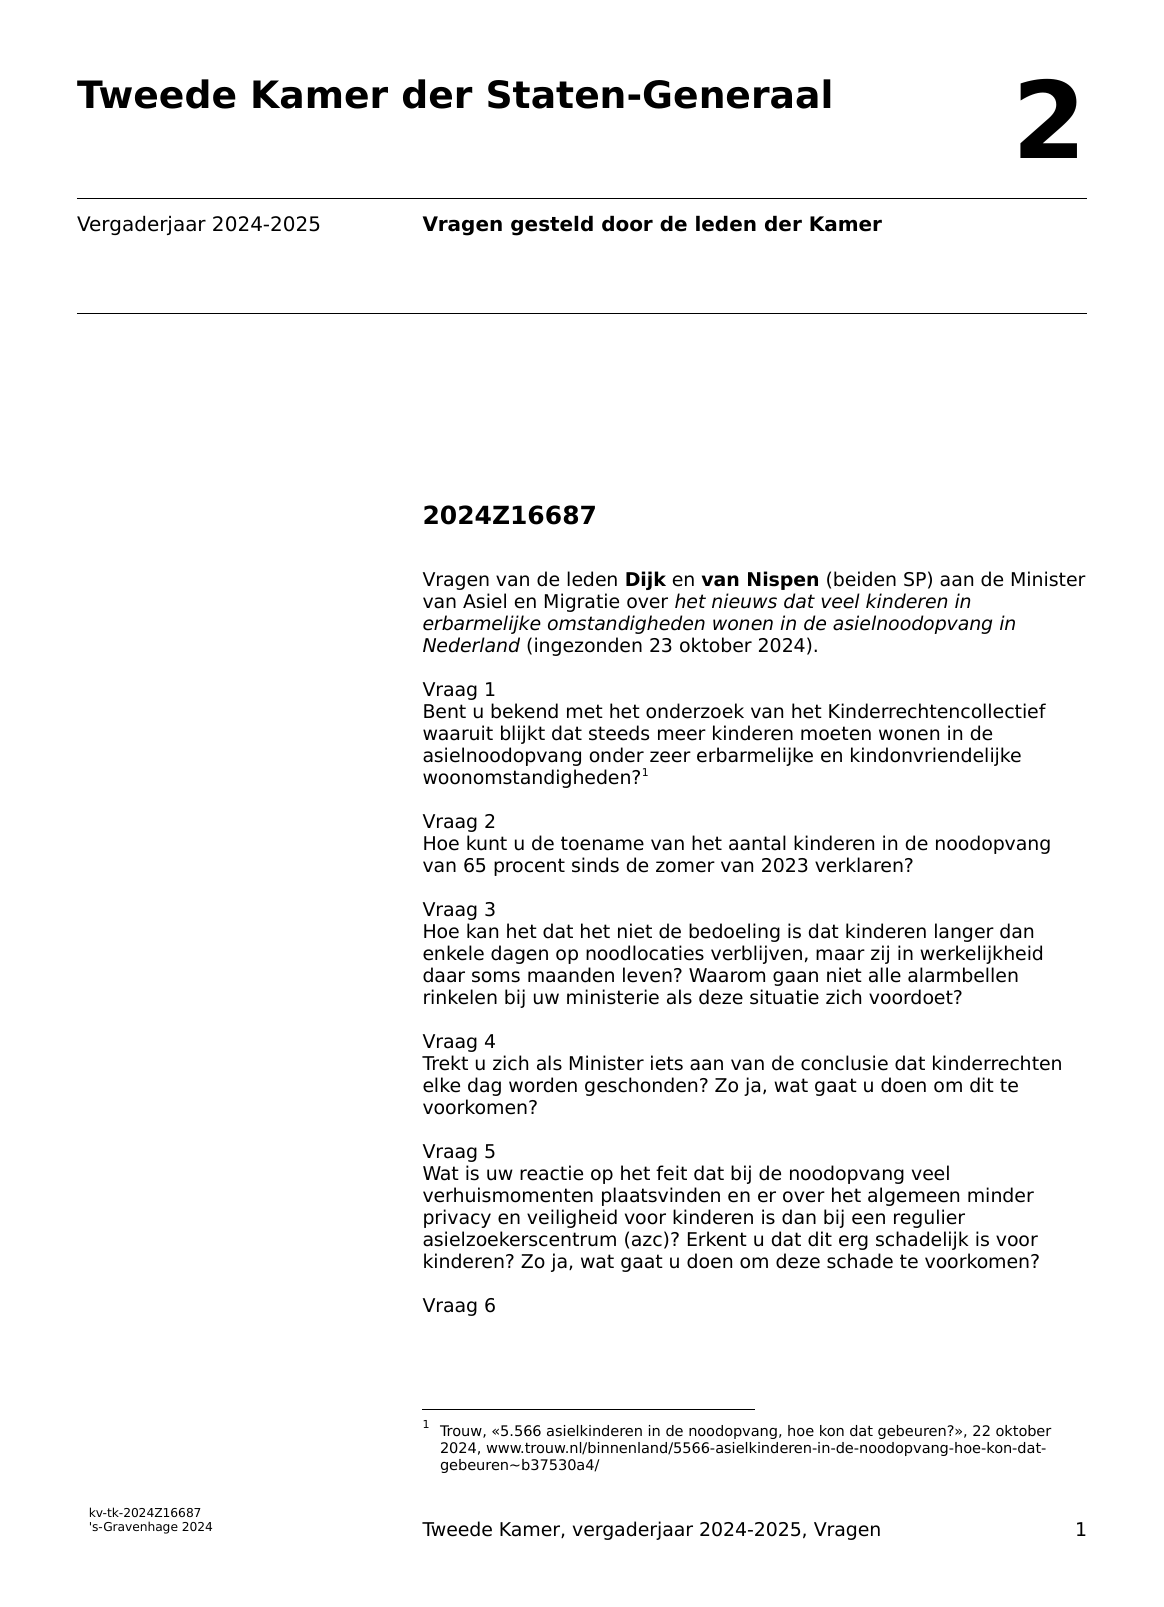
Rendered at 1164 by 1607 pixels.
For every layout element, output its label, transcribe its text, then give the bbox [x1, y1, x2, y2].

text kv-tk-2024Z16687 [88, 1506, 323, 1520]
text Vraag 2 [422, 811, 1087, 833]
table_cell Vragen gesteld door de leden der Kamer [422, 199, 1087, 313]
text Vragen van de leden Dijk en van Nispen (beiden SP) aan de Minister van Asiel en Migratie over het nieuws dat veel kinderen in erbarmelijke omstandigheden wonen in de asielnoodopvang in Nederland (ingezonden 23 oktober 2024). [422, 569, 1087, 657]
text Hoe kan het dat het niet de bedoeling is dat kinderen langer dan enkele dagen op noodlocaties verblijven, maar zij in werkelijkheid daar soms maanden leven? Waarom gaan niet alle alarmbellen rinkelen bij uw ministerie als deze situatie zich voordoet? [422, 921, 1087, 1009]
table_header Tweede Kamer der Staten-Generaal [77, 59, 886, 198]
text 2024Z16687 [422, 501, 1087, 531]
table_header 2 [886, 59, 1087, 198]
text Vraag 1 [422, 679, 1087, 701]
text Trekt u zich als Minister iets aan van de conclusie dat kinderrechten elke dag worden geschonden? Zo ja, wat gaat u doen om dit te voorkomen? [422, 1053, 1087, 1119]
table_cell Vergaderjaar 2024-2025 [77, 199, 422, 313]
text Hoe kunt u de toename van het aantal kinderen in de noodopvang van 65 procent sinds de zomer van 2023 verklaren? [422, 833, 1087, 877]
text Bent u bekend met het onderzoek van het Kinderrechtencollectief waaruit blijkt dat steeds meer kinderen moeten wonen in de asielnoodopvang onder zeer erbarmelijke en kindonvriendelijke woonomstandigheden? [422, 701, 1087, 789]
text 's-Gravenhage 2024 [88, 1520, 323, 1534]
text Trouw, «5.566 asielkinderen in de noodopvang, hoe kon dat gebeuren?», 22 oktober 2024, www.trouw.nl/binnenland/5566-asielkinderen-in-de-noodopvang-hoe-kon-dat-gebeuren~b37530a4/ [422, 1418, 1087, 1474]
text Wat is uw reactie op het feit dat bij de noodopvang veel verhuismomenten plaatsvinden en er over het algemeen minder privacy en veiligheid voor kinderen is dan bij een regulier asielzoekerscentrum (azc)? Erkent u dat dit erg schadelijk is voor kinderen? Zo ja, wat gaat u doen om deze schade te voorkomen? [422, 1163, 1087, 1273]
text Vraag 4 [422, 1031, 1087, 1053]
text Vraag 6 [422, 1295, 1087, 1317]
text Vraag 5 [422, 1141, 1087, 1163]
text Vraag 3 [422, 899, 1087, 921]
